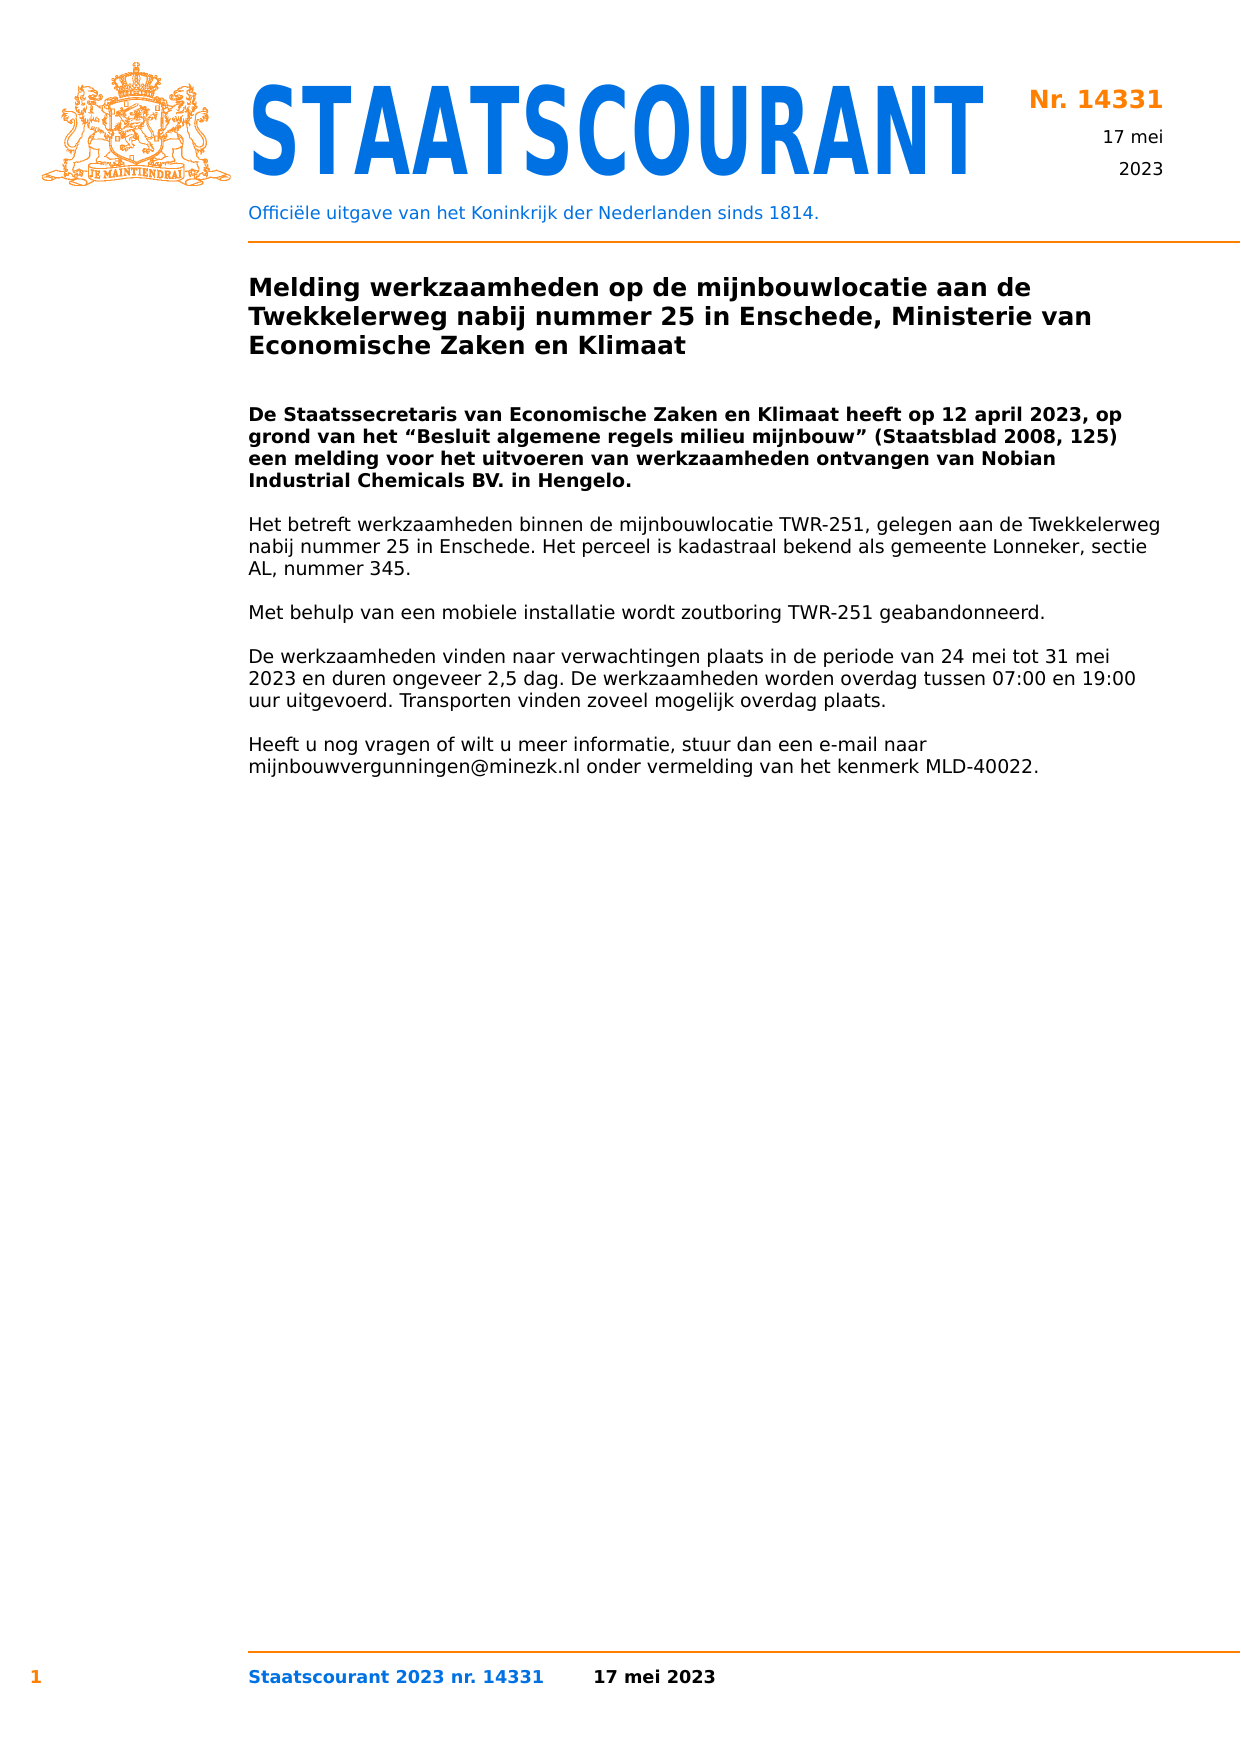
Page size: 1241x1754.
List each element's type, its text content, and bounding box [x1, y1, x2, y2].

table_header Nr. 14331 [998, 62, 1240, 121]
text Het betreft werkzaamheden binnen de mijnbouwlocatie TWR-251, gelegen aan de Twekkelerweg nabij nummer 25 in Enschede. Het perceel is kadastraal bekend als gemeente Lonneker, sectie AL, nummer 345. [248, 514, 1163, 580]
table_cell Officiële uitgave van het Koninkrijk der Nederlanden sinds 1814. [248, 203, 1240, 241]
picture [41, 62, 231, 186]
text Met behulp van een mobiele installatie wordt zoutboring TWR-251 geabandonneerd. [248, 602, 1163, 624]
table_cell 2023 [998, 153, 1240, 203]
subtitle Melding werkzaamheden op de mijnbouwlocatie aan de Twekkelerweg nabij nummer 25 in Enschede, Ministerie van Economische Zaken en Klimaat [248, 273, 1163, 361]
text De Staatssecretaris van Economische Zaken en Klimaat heeft op 12 april 2023, op grond van het “Besluit algemene regels milieu mijnbouw” (Staatsblad 2008, 125) een melding voor het uitvoeren van werkzaamheden ontvangen van Nobian Industrial Chemicals BV. in Hengelo. [248, 404, 1163, 492]
table_cell 17 mei [998, 121, 1240, 153]
table_header [25, 62, 248, 241]
text Heeft u nog vragen of wilt u meer informatie, stuur dan een e-mail naar mijnbouwvergunningen@minezk.nl onder vermelding van het kenmerk MLD-40022. [248, 733, 1163, 777]
text De werkzaamheden vinden naar verwachtingen plaats in de periode van 24 mei tot 31 mei 2023 en duren ongeveer 2,5 dag. De werkzaamheden worden overdag tussen 07:00 en 19:00 uur uitgevoerd. Transporten vinden zoveel mogelijk overdag plaats. [248, 646, 1163, 712]
table_header STAATSCOURANT [248, 62, 998, 203]
